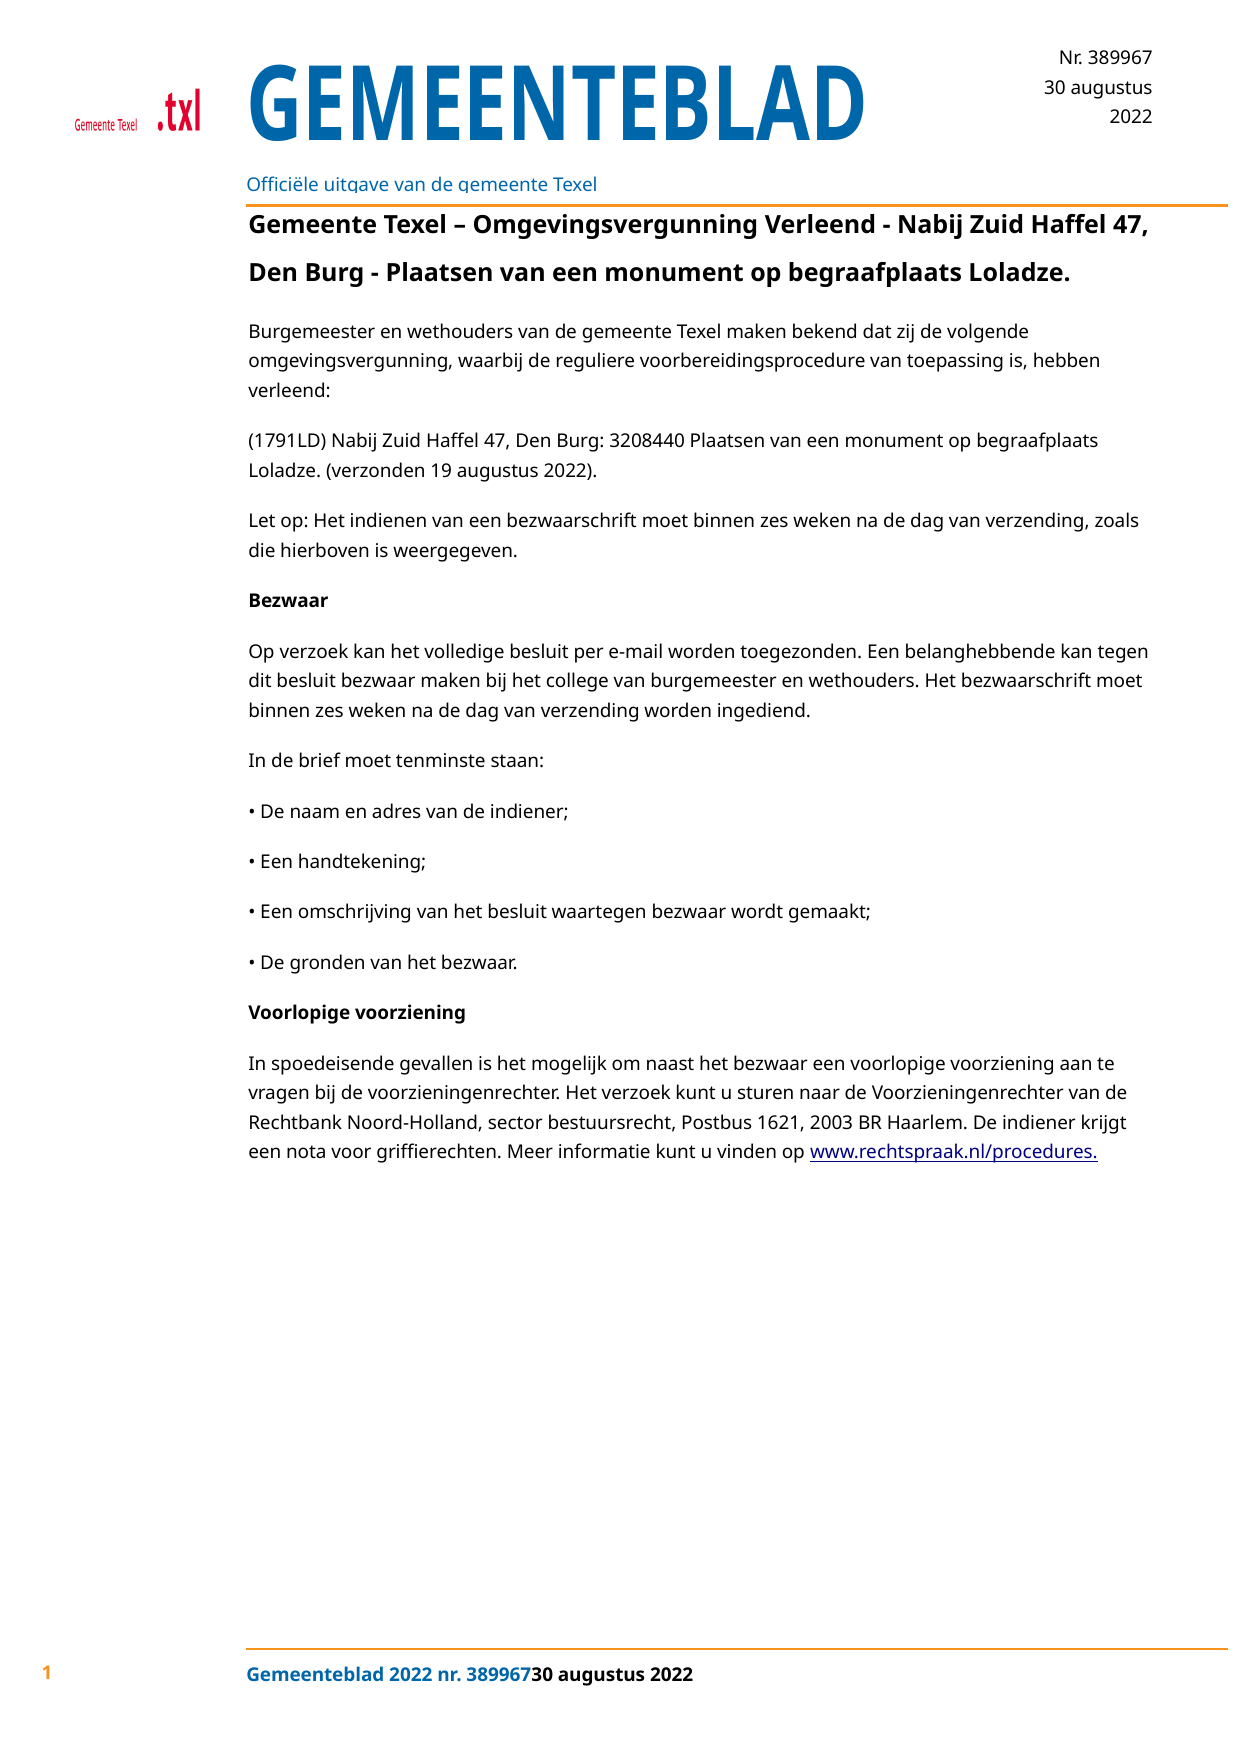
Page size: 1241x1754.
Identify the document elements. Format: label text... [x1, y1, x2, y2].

text In de brief moet tenminste staan: [248, 747, 1152, 773]
text • De gronden van het bezwaar. [248, 949, 1152, 975]
text Gemeente Texel – Omgevingsvergunning Verleend - Nabij Zuid Haffel 47, Den Burg - Plaatsen van een monument op begraafplaats Loladze. [248, 207, 1152, 288]
text • De naam en adres van de indiener; [248, 798, 1152, 824]
text Op verzoek kan het volledige besluit per e-mail worden toegezonden. Een belanghebbende kan tegen dit besluit bezwaar maken bij het college van burgemeester en wethouders. Het bezwaarschrift moet binnen zes weken na de dag van verzending worden ingediend. [248, 638, 1152, 723]
text Voorlopige voorziening [248, 999, 1152, 1025]
text Bezwaar [248, 587, 1152, 613]
text • Een handtekening; [248, 848, 1152, 874]
text Let op: Het indienen van een bezwaarschrift moet binnen zes weken na de dag van verzending, zoals die hierboven is weergegeven. [248, 507, 1152, 563]
text (1791LD) Nabij Zuid Haffel 47, Den Burg: 3208440 Plaatsen van een monument op begraafplaats Loladze. (verzonden 19 augustus 2022). [248, 427, 1152, 483]
text Burgemeester en wethouders van de gemeente Texel maken bekend dat zij de volgende omgevingsvergunning, waarbij de reguliere voorbereidingsprocedure van toepassing is, hebben verleend: [248, 318, 1152, 403]
text • Een omschrijving van het besluit waartegen bezwaar wordt gemaakt; [248, 899, 1152, 924]
text In spoedeisende gevallen is het mogelijk om naast het bezwaar een voorlopige voorziening aan te vragen bij de voorzieningenrechter. Het verzoek kunt u sturen naar de Voorzieningenrechter van de Rechtbank Noord-Holland, sector bestuursrecht, Postbus 1621, 2003 BR Haarlem. De indiener krijgt een nota voor griffierechten. Meer informatie kunt u vinden op www.rechtspraak.nl/procedures. [248, 1050, 1152, 1164]
picture [41, 47, 231, 172]
